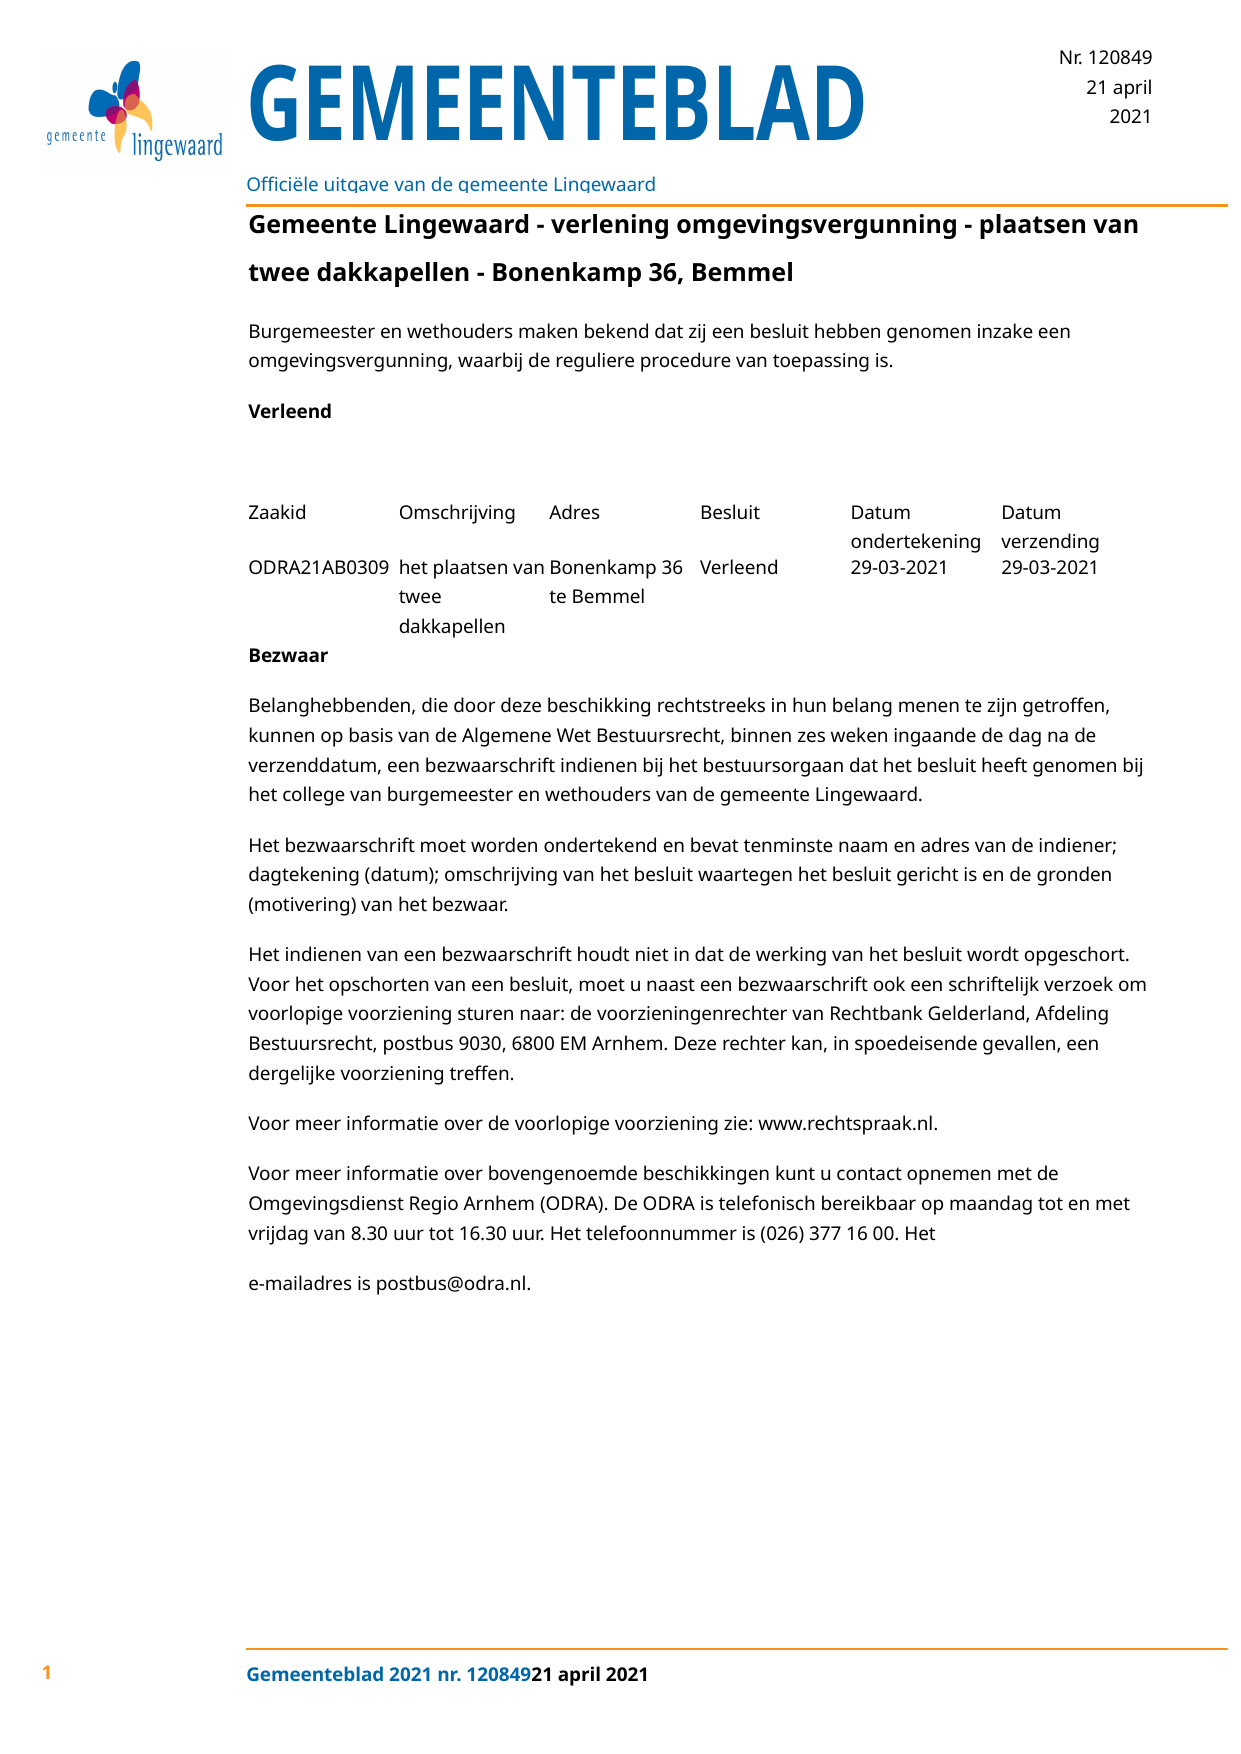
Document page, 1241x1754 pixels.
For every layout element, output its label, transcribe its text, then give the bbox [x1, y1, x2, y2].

table_header Adres [549, 499, 700, 554]
text Voor meer informatie over de voorlopige voorziening zie: www.rechtspraak.nl. [248, 1110, 1152, 1136]
text Bezwaar [248, 642, 1152, 668]
table_header Zaakid [248, 499, 398, 554]
text Belanghebbenden, die door deze beschikking rechtstreeks in hun belang menen te zijn getroffen, kunnen op basis van de Algemene Wet Bestuursrecht, binnen zes weken ingaande de dag na de verzenddatum, een bezwaarschrift indienen bij het bestuursorgaan dat het besluit heeft genomen bij het college van burgemeester en wethouders van de gemeente Lingewaard. [248, 693, 1152, 807]
table_cell Verleend [700, 554, 850, 639]
text Het bezwaarschrift moet worden ondertekend en bevat tenminste naam en adres van de indiener; dagtekening (datum); omschrijving van het besluit waartegen het besluit gericht is en de gronden (motivering) van het bezwaar. [248, 832, 1152, 917]
table_cell ODRA21AB0309 [248, 554, 398, 639]
picture [41, 47, 231, 172]
table_cell 29-03-2021 [850, 554, 1001, 639]
text Gemeente Lingewaard - verlening omgevingsvergunning - plaatsen van twee dakkapellen - Bonenkamp 36, Bemmel [248, 207, 1152, 288]
table_header Datum ondertekening [850, 499, 1001, 554]
table_header Besluit [700, 499, 850, 554]
table_cell Bonenkamp 36 te Bemmel [549, 554, 700, 639]
text Verleend [248, 398, 1152, 424]
text Het indienen van een bezwaarschrift houdt niet in dat de werking van het besluit wordt opgeschort. Voor het opschorten van een besluit, moet u naast een bezwaarschrift ook een schriftelijk verzoek om voorlopige voorziening sturen naar: de voorzieningenrechter van Rechtbank Gelderland, Afdeling Bestuursrecht, postbus 9030, 6800 EM Arnhem. Deze rechter kan, in spoedeisende gevallen, een dergelijke voorziening treffen. [248, 941, 1152, 1086]
text Burgemeester en wethouders maken bekend dat zij een besluit hebben genomen inzake een omgevingsvergunning, waarbij de reguliere procedure van toepassing is. [248, 318, 1152, 373]
table_cell 29-03-2021 [1001, 554, 1152, 639]
text e-mailadres is postbus@odra.nl. [248, 1270, 1152, 1296]
text Voor meer informatie over bovengenoemde beschikkingen kunt u contact opnemen met de Omgevingsdienst Regio Arnhem (ODRA). De ODRA is telefonisch bereikbaar op maandag tot en met vrijdag van 8.30 uur tot 16.30 uur. Het telefoonnummer is (026) 377 16 00. Het [248, 1161, 1152, 1246]
table_cell het plaatsen van twee dakkapellen [399, 554, 549, 639]
table_header Datum verzending [1001, 499, 1152, 554]
table_header Omschrijving [399, 499, 549, 554]
